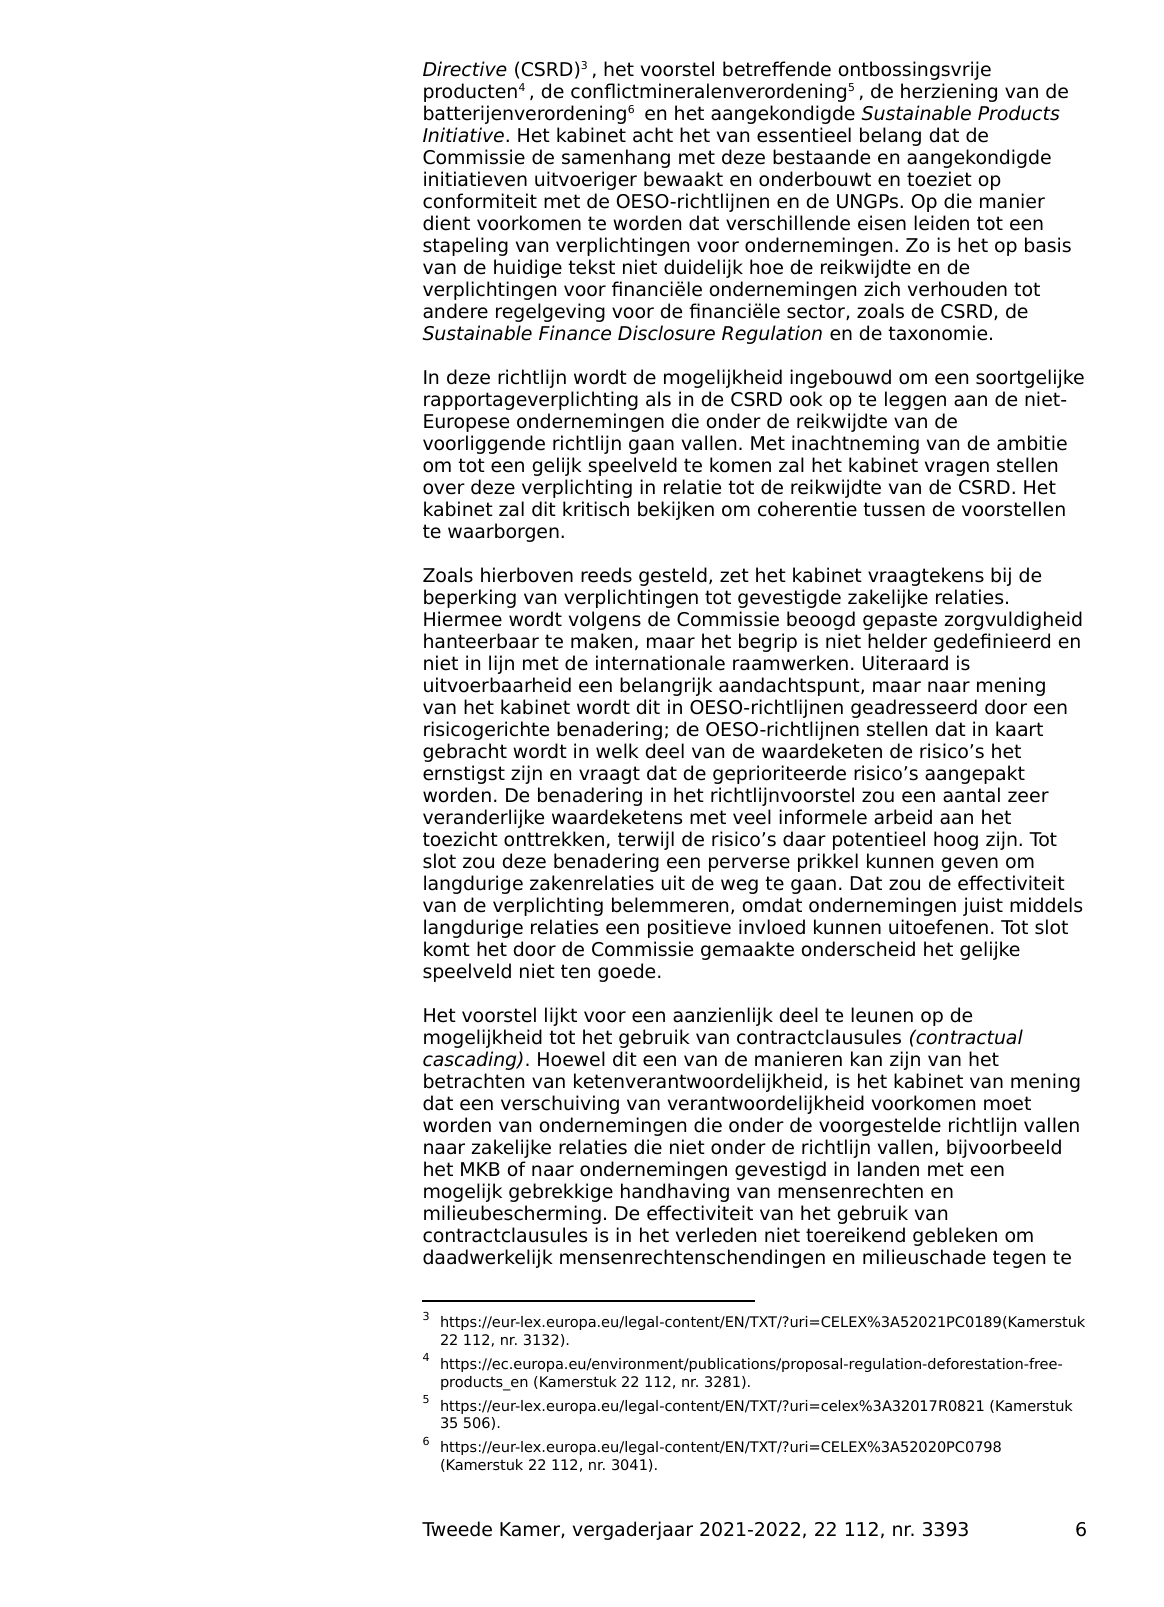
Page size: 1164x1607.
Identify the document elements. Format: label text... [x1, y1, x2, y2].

text https://ec.europa.eu/environment/publications/proposal-regulation-deforestation-free-products_en (Kamerstuk 22 112, nr. 3281). [422, 1352, 1087, 1391]
text In deze richtlijn wordt de mogelijkheid ingebouwd om een soortgelijke rapportageverplichting als in de CSRD ook op te leggen aan de niet-Europese ondernemingen die onder de reikwijdte van de voorliggende richtlijn gaan vallen. Met inachtneming van de ambitie om tot een gelijk speelveld te komen zal het kabinet vragen stellen over deze verplichting in relatie tot de reikwijdte van de CSRD. Het kabinet zal dit kritisch bekijken om coherentie tussen de voorstellen te waarborgen. [422, 367, 1087, 543]
text https://eur-lex.europa.eu/legal-content/EN/TXT/?uri=celex%3A32017R0821 (Kamerstuk 35 506). [422, 1393, 1087, 1432]
text Zoals hierboven reeds gesteld, zet het kabinet vraagtekens bij de beperking van verplichtingen tot gevestigde zakelijke relaties. Hiermee wordt volgens de Commissie beoogd gepaste zorgvuldigheid hanteerbaar te maken, maar het begrip is niet helder gedefinieerd en niet in lijn met de internationale raamwerken. Uiteraard is uitvoerbaarheid een belangrijk aandachtspunt, maar naar mening van het kabinet wordt dit in OESO-richtlijnen geadresseerd door een risicogerichte benadering; de OESO-richtlijnen stellen dat in kaart gebracht wordt in welk deel van de waardeketen de risico’s het ernstigst zijn en vraagt dat de geprioriteerde risico’s aangepakt worden. De benadering in het richtlijnvoorstel zou een aantal zeer veranderlijke waardeketens met veel informele arbeid aan het toezicht onttrekken, terwijl de risico’s daar potentieel hoog zijn. Tot slot zou deze benadering een perverse prikkel kunnen geven om langdurige zakenrelaties uit de weg te gaan. Dat zou de effectiviteit van de verplichting belemmeren, omdat ondernemingen juist middels langdurige relaties een positieve invloed kunnen uitoefenen. Tot slot komt het door de Commissie gemaakte onderscheid het gelijke speelveld niet ten goede. [422, 565, 1087, 983]
text https://eur-lex.europa.eu/legal-content/EN/TXT/?uri=CELEX%3A52020PC0798 (Kamerstuk 22 112, nr. 3041). [422, 1435, 1087, 1474]
text https://eur-lex.europa.eu/legal-content/EN/TXT/?uri=CELEX%3A52021PC0189(Kamerstuk 22 112, nr. 3132). [422, 1310, 1087, 1349]
text Directive (CSRD), het voorstel betreffende ontbossingsvrije producten, de conflictmineralenverordening, de herziening van de batterijenverordening en het aangekondigde Sustainable Products Initiative. Het kabinet acht het van essentieel belang dat de Commissie de samenhang met deze bestaande en aangekondigde initiatieven uitvoeriger bewaakt en onderbouwt en toeziet op conformiteit met de OESO-richtlijnen en de UNGPs. Op die manier dient voorkomen te worden dat verschillende eisen leiden tot een stapeling van verplichtingen voor ondernemingen. Zo is het op basis van de huidige tekst niet duidelijk hoe de reikwijdte en de verplichtingen voor financiële ondernemingen zich verhouden tot andere regelgeving voor de financiële sector, zoals de CSRD, de Sustainable Finance Disclosure Regulation en de taxonomie. [422, 59, 1087, 345]
text Het voorstel lijkt voor een aanzienlijk deel te leunen op de mogelijkheid tot het gebruik van contractclausules (contractual cascading). Hoewel dit een van de manieren kan zijn van het betrachten van ketenverantwoordelijkheid, is het kabinet van mening dat een verschuiving van verantwoordelijkheid voorkomen moet worden van ondernemingen die onder de voorgestelde richtlijn vallen naar zakelijke relaties die niet onder de richtlijn vallen, bijvoorbeeld het MKB of naar ondernemingen gevestigd in landen met een mogelijk gebrekkige handhaving van mensenrechten en milieubescherming. De effectiviteit van het gebruik van contractclausules is in het verleden niet toereikend gebleken om daadwerkelijk mensenrechtenschendingen en milieuschade tegen te [422, 1005, 1087, 1268]
